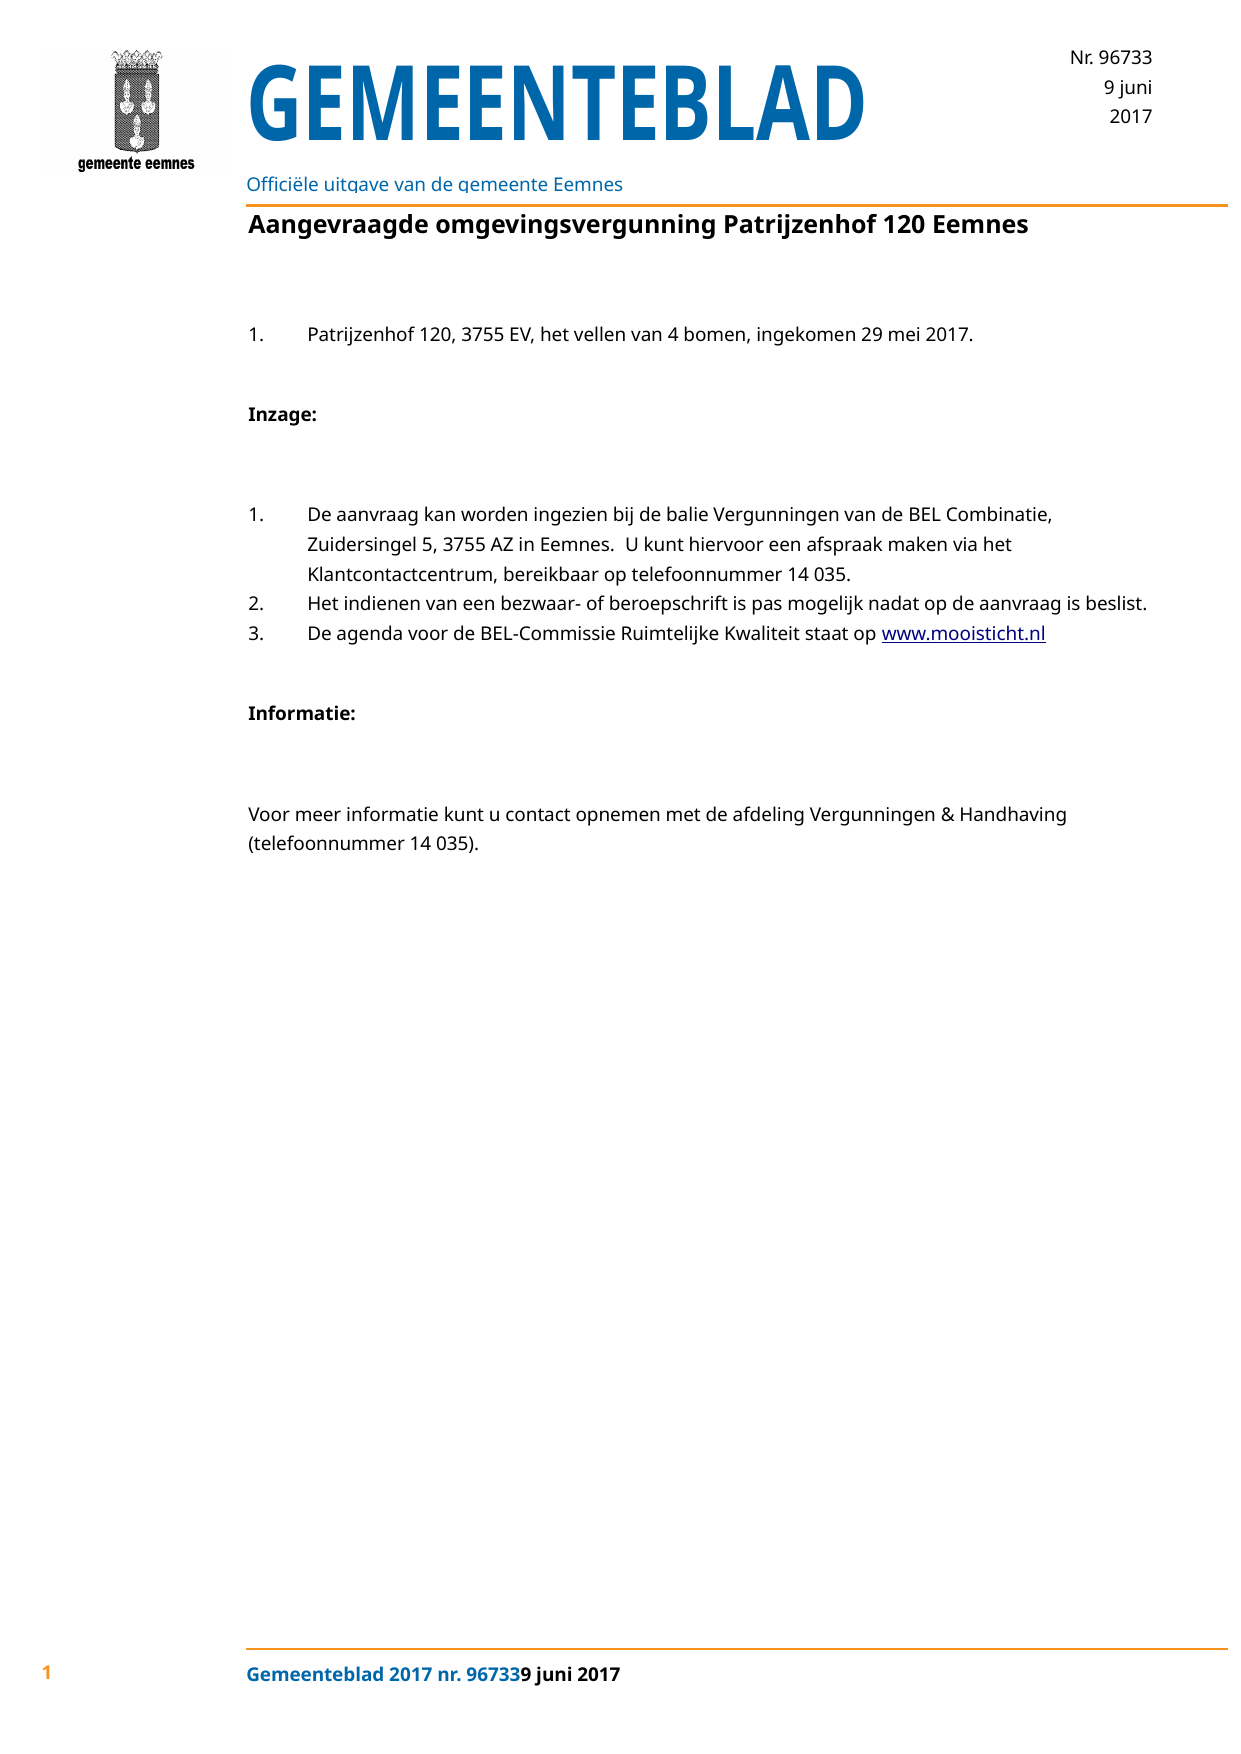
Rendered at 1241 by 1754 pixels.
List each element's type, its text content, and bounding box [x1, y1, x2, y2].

list De aanvraag kan worden ingezien bij de balie Vergunningen van de BEL Combinatie, Zuidersingel 5, 3755 AZ in Eemnes. U kunt hiervoor een afspraak maken via het Klantcontactcentrum, bereikbaar op telefoonnummer 14 035. [248, 502, 1152, 586]
text Voor meer informatie kunt u contact opnemen met de afdeling Vergunningen & Handhaving (telefoonnummer 14 035). [248, 801, 1152, 856]
picture [41, 47, 231, 172]
text Inzage: [248, 401, 1152, 426]
list Het indienen van een bezwaar- of beroepschrift is pas mogelijk nadat op de aanvraag is beslist. [248, 590, 1152, 616]
text Informatie: [248, 700, 1152, 726]
text Aangevraagde omgevingsvergunning Patrijzenhof 120 Eemnes [248, 207, 1152, 241]
list De agenda voor de BEL-Commissie Ruimtelijke Kwaliteit staat op www.mooisticht.nl [248, 620, 1152, 646]
list Patrijzenhof 120, 3755 EV, het vellen van 4 bomen, ingekomen 29 mei 2017. [248, 321, 1152, 346]
